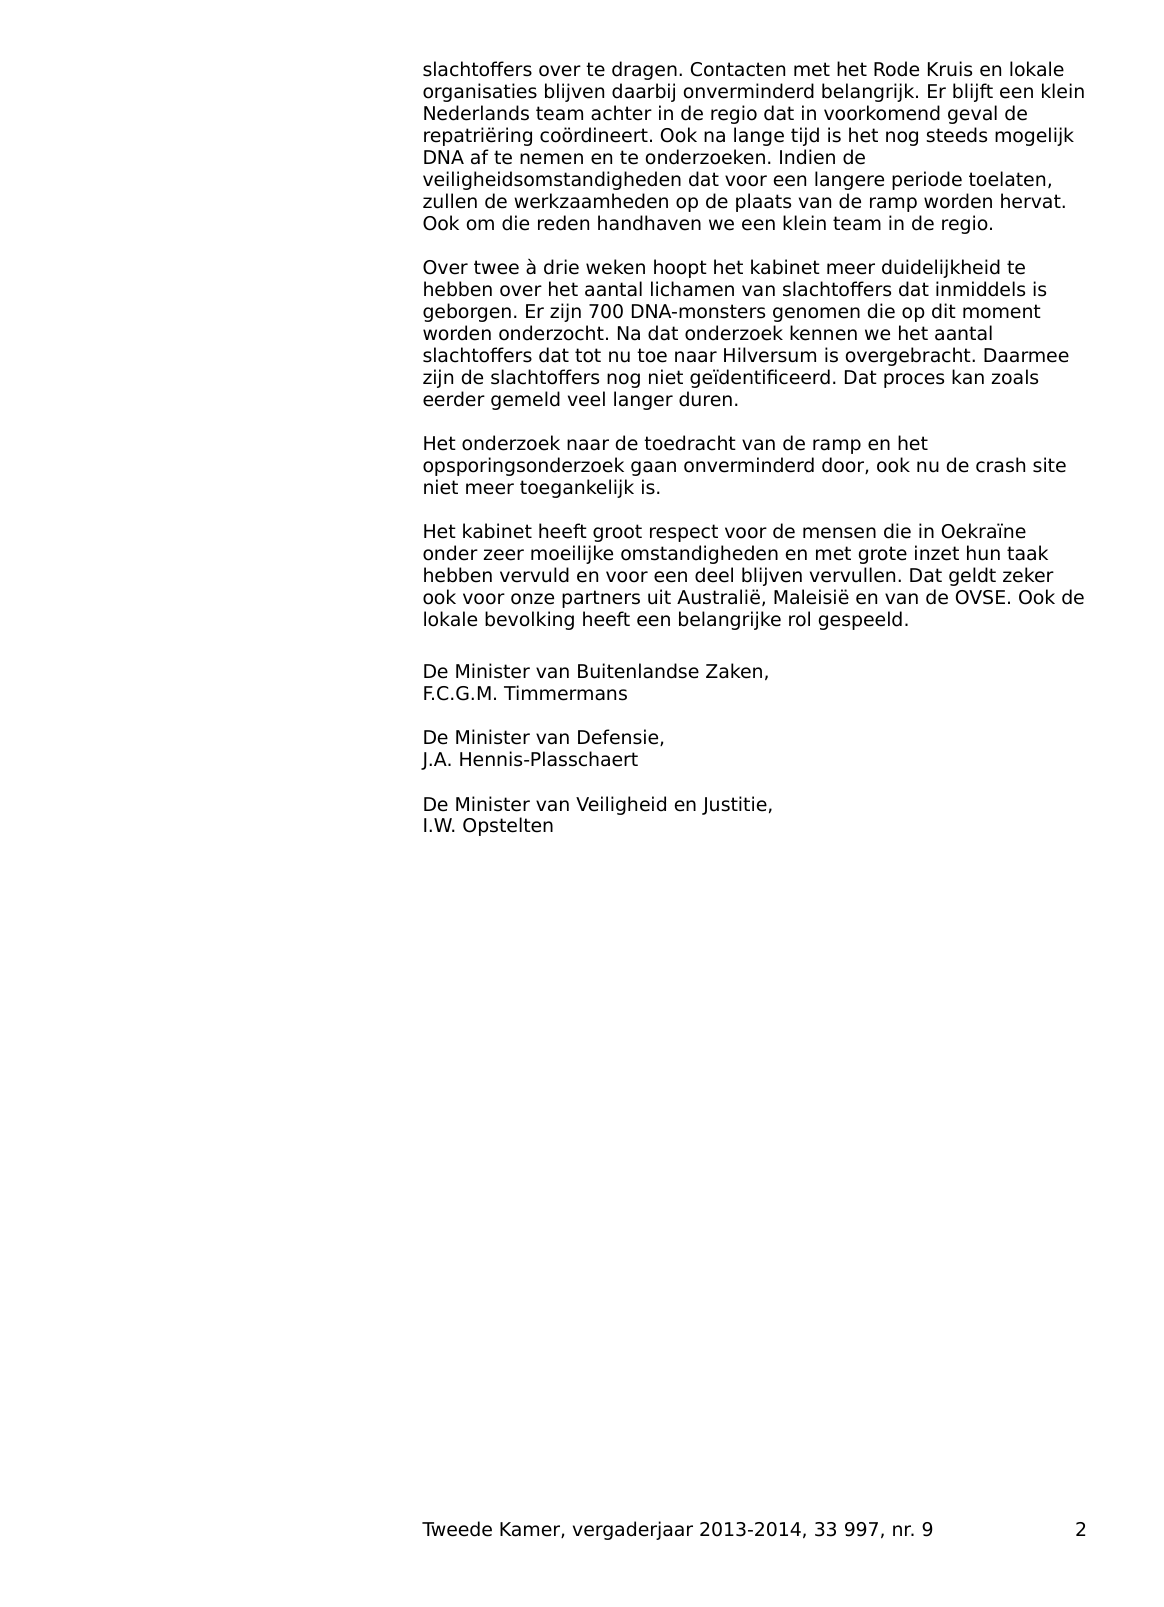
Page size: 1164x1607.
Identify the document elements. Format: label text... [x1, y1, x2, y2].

text Het onderzoek naar de toedracht van de ramp en het opsporingsonderzoek gaan onverminderd door, ook nu de crash site niet meer toegankelijk is. [422, 433, 1087, 499]
text De Minister van Defensie, J.A. Hennis-Plasschaert [422, 727, 1087, 771]
text Over twee à drie weken hoopt het kabinet meer duidelijkheid te hebben over het aantal lichamen van slachtoffers dat inmiddels is geborgen. Er zijn 700 DNA-monsters genomen die op dit moment worden onderzocht. Na dat onderzoek kennen we het aantal slachtoffers dat tot nu toe naar Hilversum is overgebracht. Daarmee zijn de slachtoffers nog niet geïdentificeerd. Dat proces kan zoals eerder gemeld veel langer duren. [422, 257, 1087, 411]
text De Minister van Veiligheid en Justitie, I.W. Opstelten [422, 793, 1087, 837]
text slachtoffers over te dragen. Contacten met het Rode Kruis en lokale organisaties blijven daarbij onverminderd belangrijk. Er blijft een klein Nederlands team achter in de regio dat in voorkomend geval de repatriëring coördineert. Ook na lange tijd is het nog steeds mogelijk DNA af te nemen en te onderzoeken. Indien de veiligheidsomstandigheden dat voor een langere periode toelaten, zullen de werkzaamheden op de plaats van de ramp worden hervat. Ook om die reden handhaven we een klein team in de regio. [422, 59, 1087, 235]
text Het kabinet heeft groot respect voor de mensen die in Oekraïne onder zeer moeilijke omstandigheden en met grote inzet hun taak hebben vervuld en voor een deel blijven vervullen. Dat geldt zeker ook voor onze partners uit Australië, Maleisië en van de OVSE. Ook de lokale bevolking heeft een belangrijke rol gespeeld. [422, 521, 1087, 631]
text De Minister van Buitenlandse Zaken, F.C.G.M. Timmermans [422, 661, 1087, 705]
